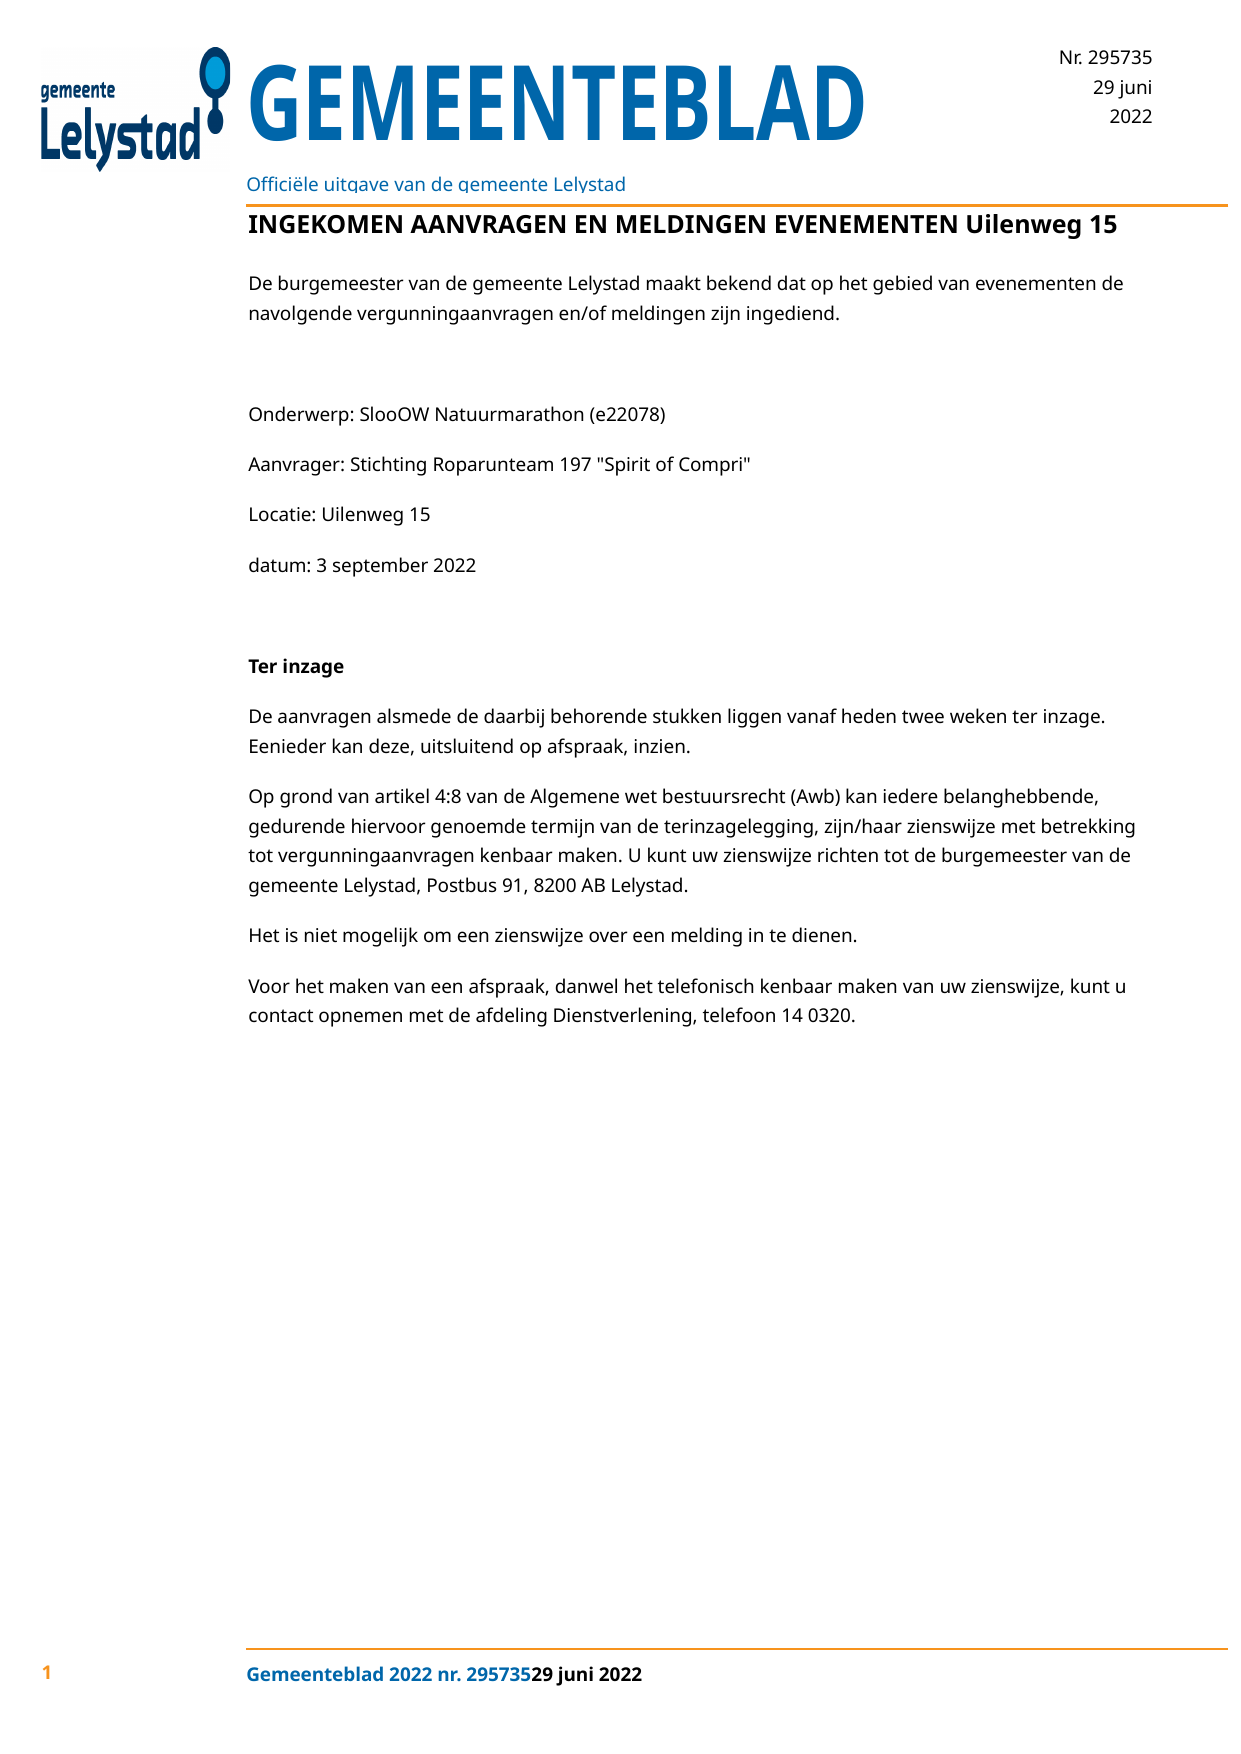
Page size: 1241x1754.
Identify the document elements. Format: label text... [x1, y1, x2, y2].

text Aanvrager: Stichting Roparunteam 197 "Spirit of Compri" [248, 451, 1152, 477]
text Op grond van artikel 4:8 van de Algemene wet bestuursrecht (Awb) kan iedere belanghebbende, gedurende hiervoor genoemde termijn van de terinzagelegging, zijn/haar zienswijze met betrekking tot vergunningaanvragen kenbaar maken. U kunt uw zienswijze richten tot de burgemeester van de gemeente Lelystad, Postbus 91, 8200 AB Lelystad. [248, 783, 1152, 898]
text De burgemeester van de gemeente Lelystad maakt bekend dat op het gebied van evenementen de navolgende vergunningaanvragen en/of meldingen zijn ingediend. [248, 270, 1152, 326]
text De aanvragen alsmede de daarbij behorende stukken liggen vanaf heden twee weken ter inzage. Eenieder kan deze, uitsluitend op afspraak, inzien. [248, 703, 1152, 758]
picture [41, 47, 231, 172]
text Ter inzage [248, 653, 1152, 678]
text Locatie: Uilenweg 15 [248, 502, 1152, 527]
text Onderwerp: SlooOW Natuurmarathon (e22078) [248, 401, 1152, 426]
text datum: 3 september 2022 [248, 552, 1152, 578]
text INGEKOMEN AANVRAGEN EN MELDINGEN EVENEMENTEN Uilenweg 15 [248, 207, 1152, 241]
text Het is niet mogelijk om een zienswijze over een melding in te dienen. [248, 922, 1152, 948]
text Voor het maken van een afspraak, danwel het telefonisch kenbaar maken van uw zienswijze, kunt u contact opnemen met de afdeling Dienstverlening, telefoon 14 0320. [248, 973, 1152, 1028]
